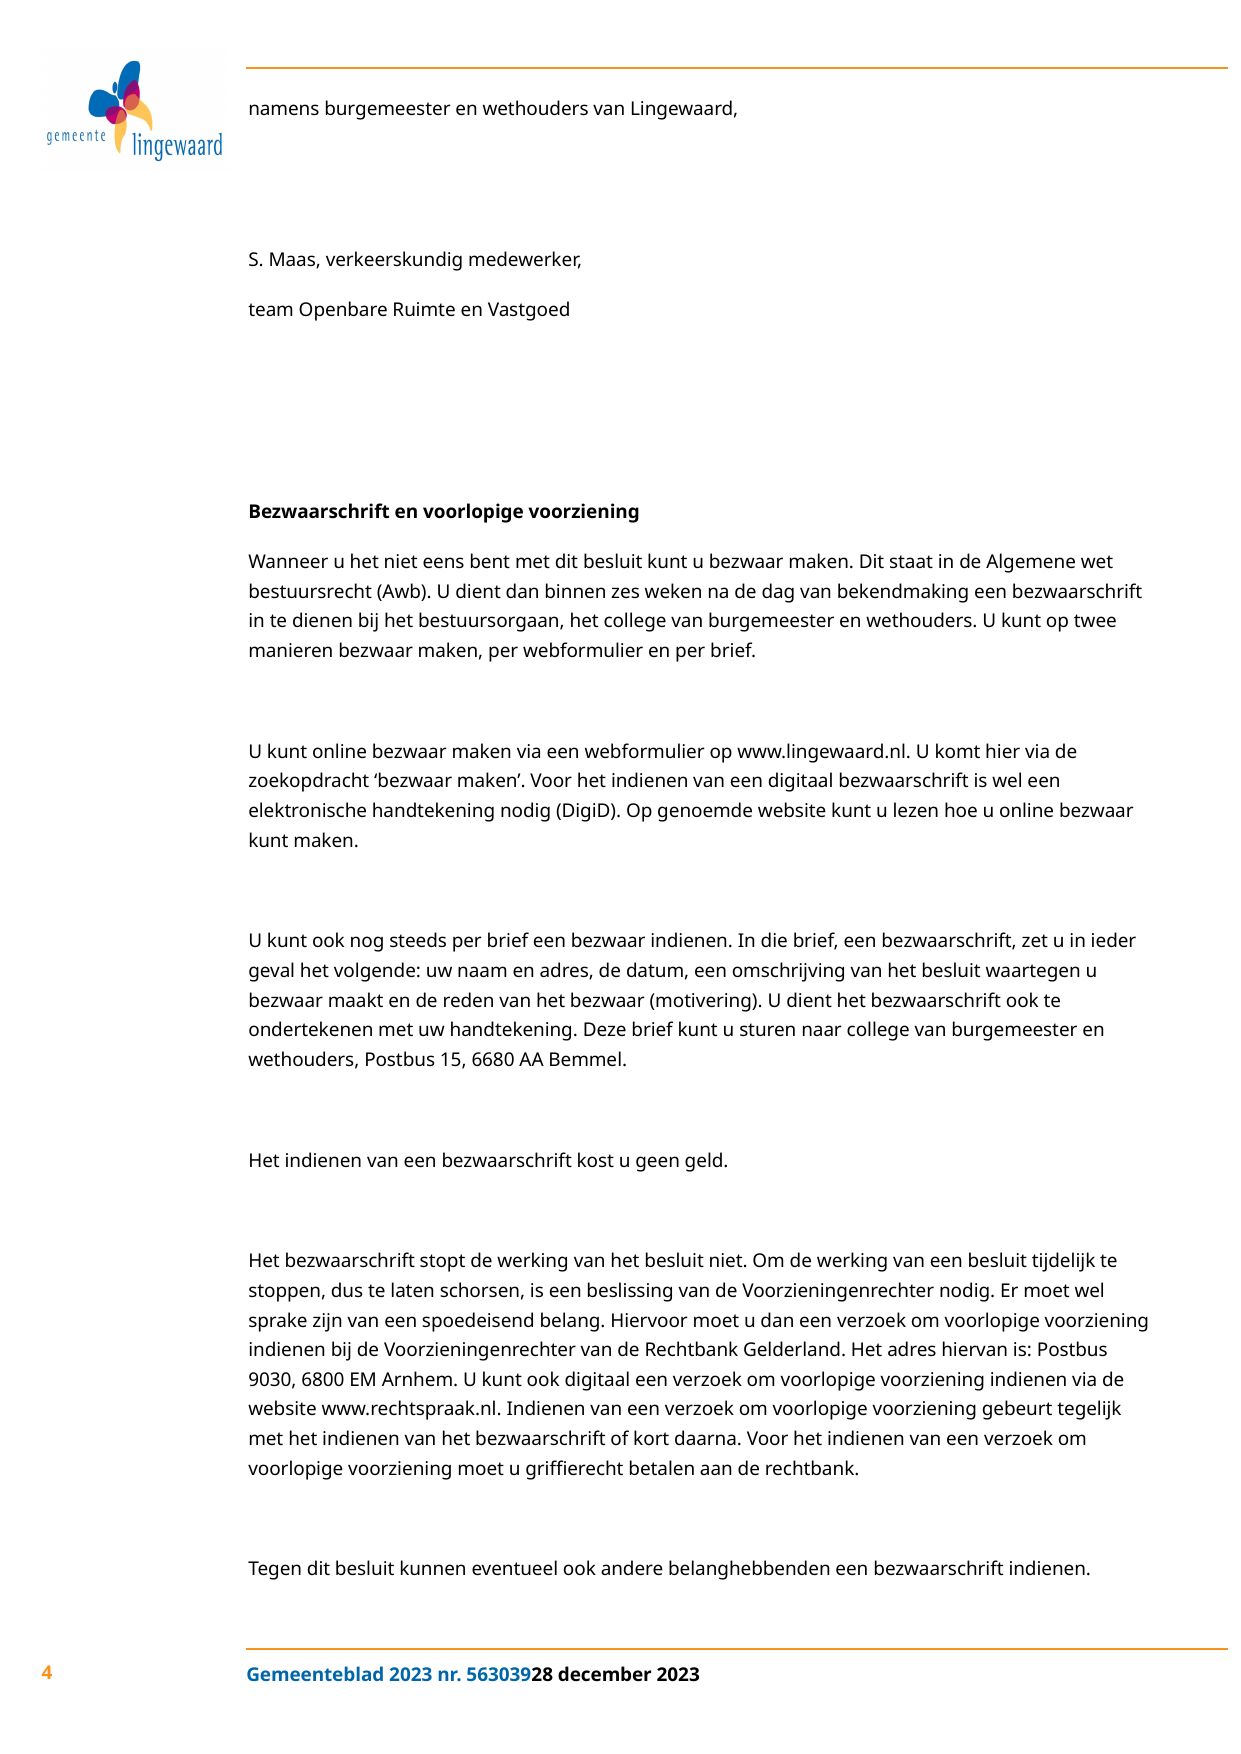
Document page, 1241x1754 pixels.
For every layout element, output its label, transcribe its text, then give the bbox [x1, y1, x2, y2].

text Tegen dit besluit kunnen eventueel ook andere belanghebbenden een bezwaarschrift indienen. [248, 1556, 1152, 1581]
text team Openbare Ruimte en Vastgoed [248, 296, 1152, 322]
text Wanneer u het niet eens bent met dit besluit kunt u bezwaar maken. Dit staat in de Algemene wet bestuursrecht (Awb). U dient dan binnen zes weken na de dag van bekendmaking een bezwaarschrift in te dienen bij het bestuursorgaan, het college van burgemeester en wethouders. U kunt op twee manieren bezwaar maken, per webformulier en per brief. [248, 548, 1152, 663]
text U kunt ook nog steeds per brief een bezwaar indienen. In die brief, een bezwaarschrift, zet u in ieder geval het volgende: uw naam en adres, de datum, een omschrijving van het besluit waartegen u bezwaar maakt en de reden van het bezwaar (motivering). U dient het bezwaarschrift ook te ondertekenen met uw handtekening. Deze brief kunt u sturen naar college van burgemeester en wethouders, Postbus 15, 6680 AA Bemmel. [248, 928, 1152, 1072]
text S. Maas, verkeerskundig medewerker, [248, 246, 1152, 272]
text namens burgemeester en wethouders van Lingewaard, [248, 95, 1152, 121]
text Het indienen van een bezwaarschrift kost u geen geld. [248, 1147, 1152, 1173]
text Bezwaarschrift en voorlopige voorziening [248, 498, 1152, 524]
text Het bezwaarschrift stopt de werking van het besluit niet. Om de werking van een besluit tijdelijk te stoppen, dus te laten schorsen, is een beslissing van de Voorzieningenrechter nodig. Er moet wel sprake zijn van een spoedeisend belang. Hiervoor moet u dan een verzoek om voorlopige voorziening indienen bij de Voorzieningenrechter van de Rechtbank Gelderland. Het adres hiervan is: Postbus 9030, 6800 EM Arnhem. U kunt ook digitaal een verzoek om voorlopige voorziening indienen via de website www.rechtspraak.nl. Indienen van een verzoek om voorlopige voorziening gebeurt tegelijk met het indienen van het bezwaarschrift of kort daarna. Voor het indienen van een verzoek om voorlopige voorziening moet u griffierecht betalen aan de rechtbank. [248, 1248, 1152, 1481]
text U kunt online bezwaar maken via een webformulier op www.lingewaard.nl. U komt hier via de zoekopdracht ‘bezwaar maken’. Voor het indienen van een digitaal bezwaarschrift is wel een elektronische handtekening nodig (DigiD). Op genoemde website kunt u lezen hoe u online bezwaar kunt maken. [248, 738, 1152, 853]
picture [41, 47, 231, 172]
